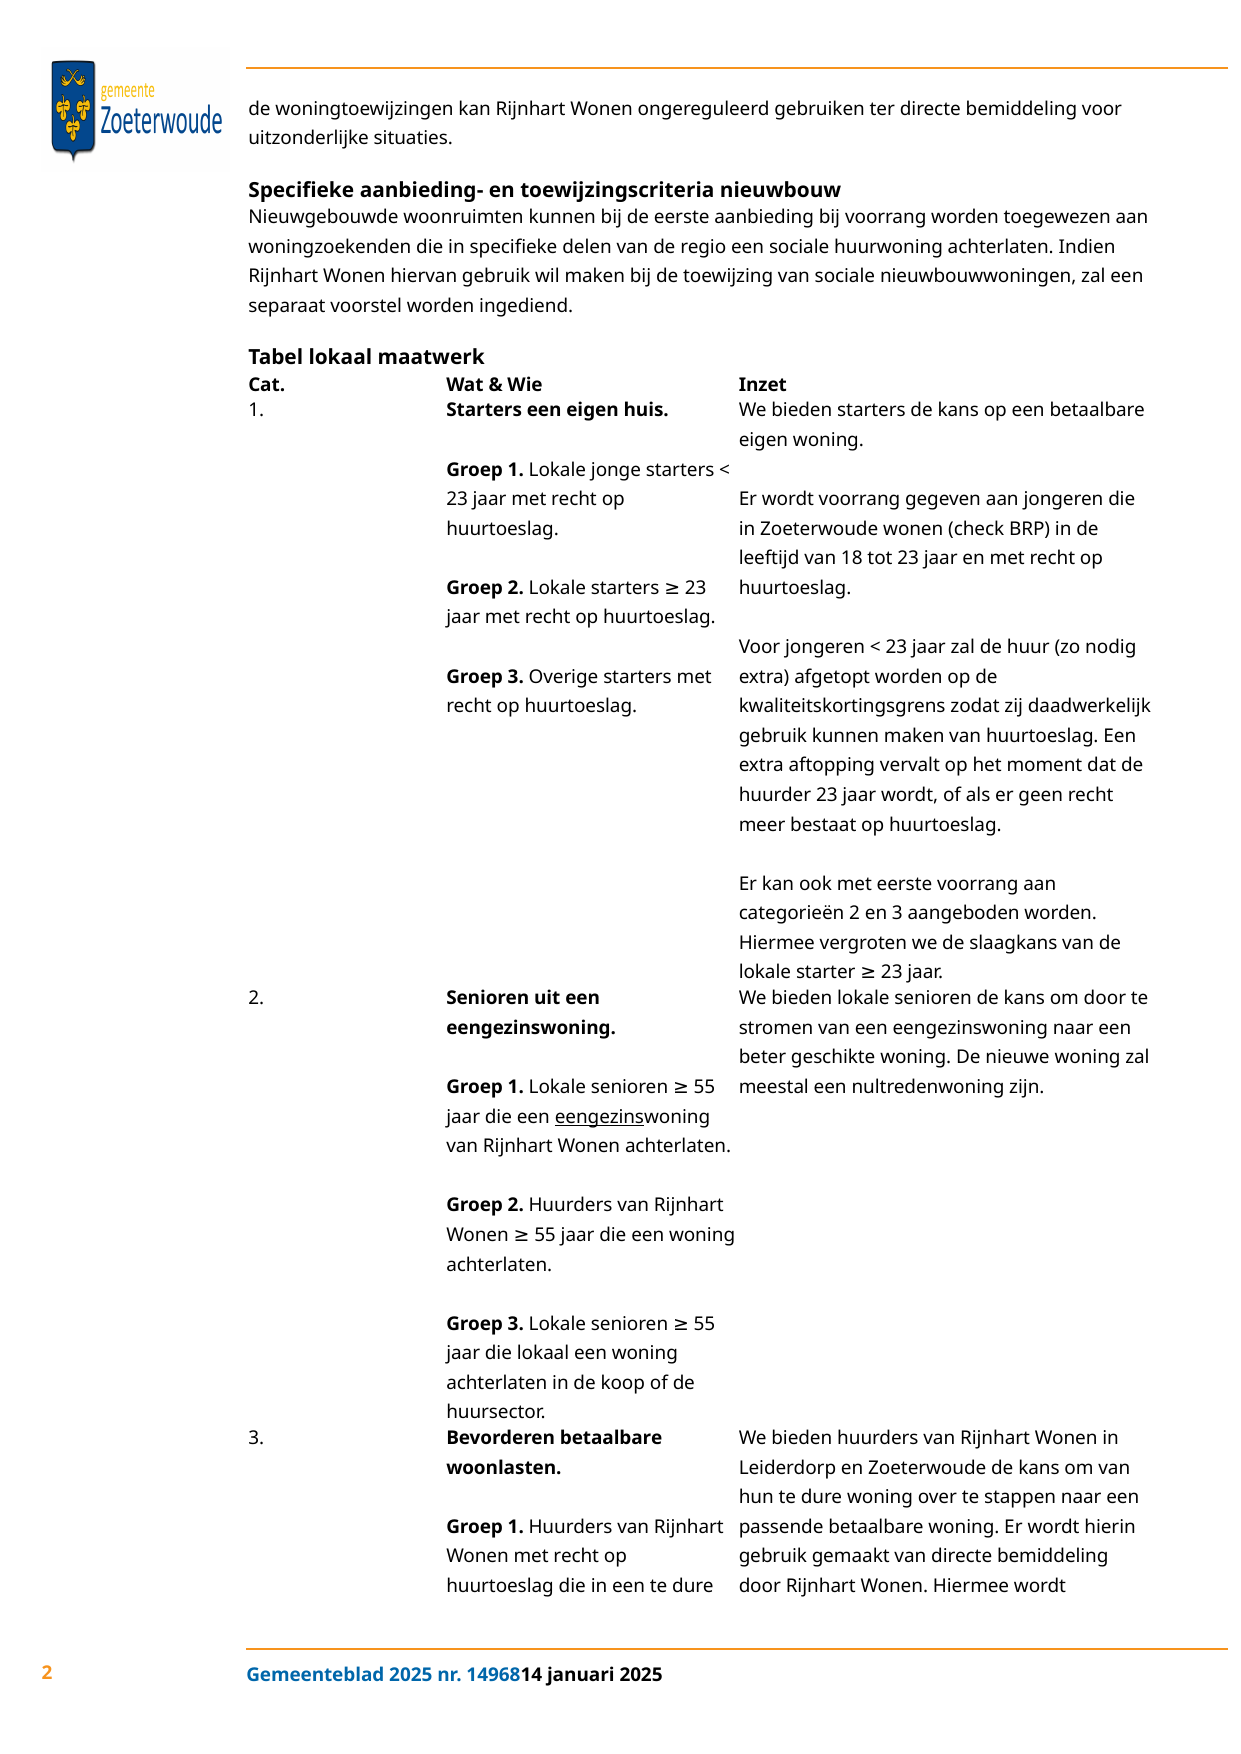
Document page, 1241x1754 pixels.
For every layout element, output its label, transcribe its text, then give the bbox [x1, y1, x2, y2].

text Tabel lokaal maatwerk [248, 342, 1152, 371]
text Nieuwgebouwde woonruimten kunnen bij de eerste aanbieding bij voorrang worden toegewezen aan woningzoekenden die in specifieke delen van de regio een sociale huurwoning achterlaten. Indien Rijnhart Wonen hiervan gebruik wil maken bij de toewijzing van sociale nieuwbouwwoningen, zal een separaat voorstel worden ingediend. [248, 203, 1152, 318]
table_header Cat. [248, 371, 446, 397]
table_cell 2. [248, 985, 446, 1424]
table_cell Starters een eigen huis. Groep 1. Lokale jonge starters < 23 jaar met recht op huurtoeslag. Groep 2. Lokale starters ≥ 23 jaar met recht op huurtoeslag. Groep 3. Overige starters met recht op huurtoeslag. [446, 397, 738, 984]
table_cell We bieden huurders van Rijnhart Wonen in Leiderdorp en Zoeterwoude de kans om van hun te dure woning over te stappen naar een passende betaalbare woning. Er wordt hierin gebruik gemaakt van directe bemiddeling door Rijnhart Wonen. Hiermee wordt [739, 1424, 1152, 1598]
table_cell Bevorderen betaalbare woonlasten. Groep 1. Huurders van Rijnhart Wonen met recht op huurtoeslag die in een te dure [446, 1424, 738, 1598]
table_cell We bieden lokale senioren de kans om door te stromen van een eengezinswoning naar een beter geschikte woning. De nieuwe woning zal meestal een nultredenwoning zijn. [739, 985, 1152, 1424]
table_cell Senioren uit een eengezinswoning. Groep 1. Lokale senioren ≥ 55 jaar die een eengezinswoning van Rijnhart Wonen achterlaten. Groep 2. Huurders van Rijnhart Wonen ≥ 55 jaar die een woning achterlaten. Groep 3. Lokale senioren ≥ 55 jaar die lokaal een woning achterlaten in de koop of de huursector. [446, 985, 738, 1424]
table_cell 1. [248, 397, 446, 984]
text Specifieke aanbieding- en toewijzingscriteria nieuwbouw [248, 175, 1152, 203]
table_cell 3. [248, 1424, 446, 1598]
picture [41, 47, 231, 172]
table_cell We bieden starters de kans op een betaalbare eigen woning. Er wordt voorrang gegeven aan jongeren die in Zoeterwoude wonen (check BRP) in de leeftijd van 18 tot 23 jaar en met recht op huurtoeslag. Voor jongeren < 23 jaar zal de huur (zo nodig extra) afgetopt worden op de kwaliteitskortingsgrens zodat zij daadwerkelijk gebruik kunnen maken van huurtoeslag. Een extra aftopping vervalt op het moment dat de huurder 23 jaar wordt, of als er geen recht meer bestaat op huurtoeslag. Er kan ook met eerste voorrang aan categorieën 2 en 3 aangeboden worden. Hiermee vergroten we de slaagkans van de lokale starter ≥ 23 jaar. [739, 397, 1152, 984]
table_header Inzet [739, 371, 1152, 397]
text de woningtoewijzingen kan Rijnhart Wonen ongereguleerd gebruiken ter directe bemiddeling voor uitzonderlijke situaties. [248, 95, 1152, 150]
table_header Wat & Wie [446, 371, 738, 397]
